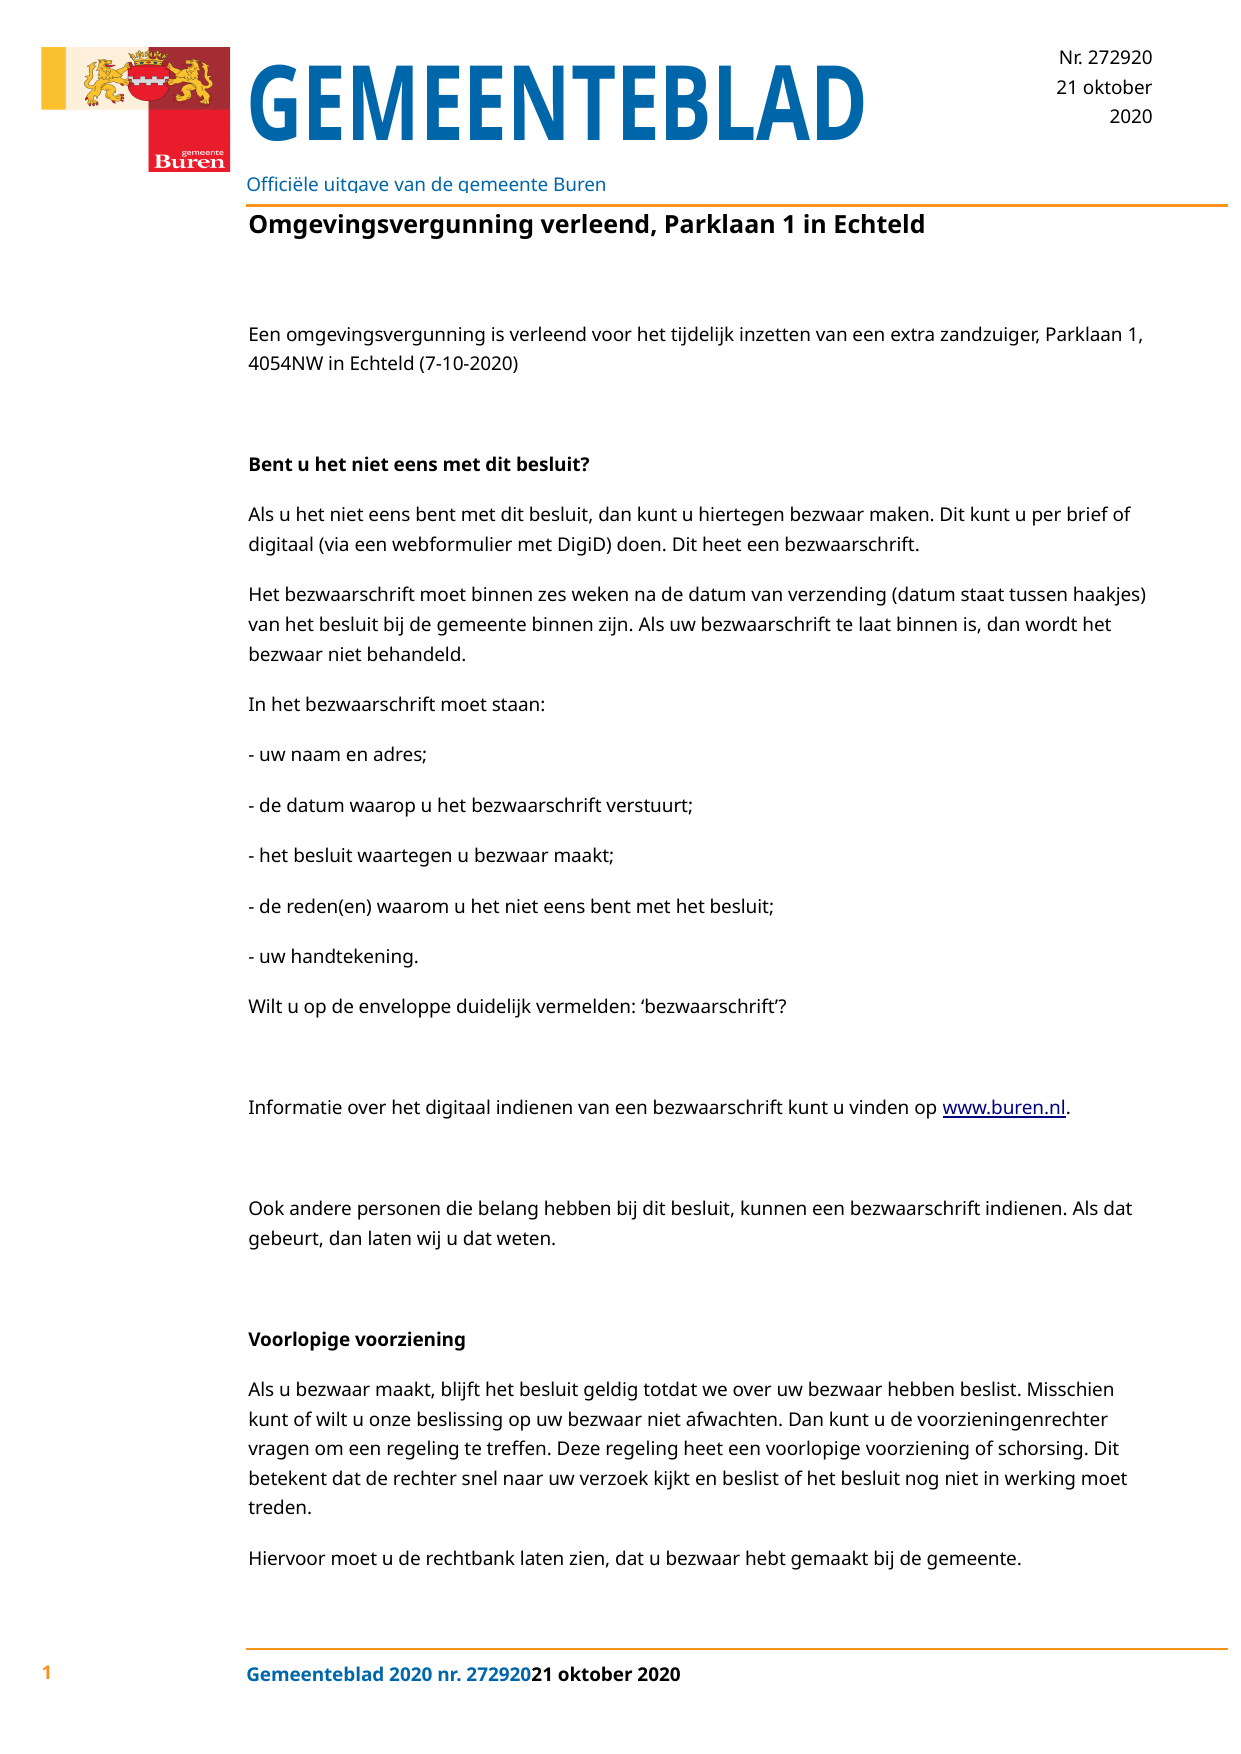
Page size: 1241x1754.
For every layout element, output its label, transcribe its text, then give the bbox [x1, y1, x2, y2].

text Het bezwaarschrift moet binnen zes weken na de datum van verzending (datum staat tussen haakjes) van het besluit bij de gemeente binnen zijn. Als uw bezwaarschrift te laat binnen is, dan wordt het bezwaar niet behandeld. [248, 582, 1152, 666]
text Ook andere personen die belang hebben bij dit besluit, kunnen een bezwaarschrift indienen. Als dat gebeurt, dan laten wij u dat weten. [248, 1195, 1152, 1251]
text Wilt u op de enveloppe duidelijk vermelden: ‘bezwaarschrift’? [248, 994, 1152, 1019]
picture [41, 47, 231, 172]
text Een omgevingsvergunning is verleend voor het tijdelijk inzetten van een extra zandzuiger, Parklaan 1, 4054NW in Echteld (7-10-2020) [248, 321, 1152, 376]
text Voorlopige voorziening [248, 1326, 1152, 1351]
text - de reden(en) waarom u het niet eens bent met het besluit; [248, 893, 1152, 918]
text Hiervoor moet u de rechtbank laten zien, dat u bezwaar hebt gemaakt bij de gemeente. [248, 1545, 1152, 1571]
text Bent u het niet eens met dit besluit? [248, 451, 1152, 477]
text Als u het niet eens bent met dit besluit, dan kunt u hiertegen bezwaar maken. Dit kunt u per brief of digitaal (via een webformulier met DigiD) doen. Dit heet een bezwaarschrift. [248, 502, 1152, 557]
text - de datum waarop u het bezwaarschrift verstuurt; [248, 792, 1152, 818]
text - uw handtekening. [248, 943, 1152, 969]
text - uw naam en adres; [248, 742, 1152, 767]
text - het besluit waartegen u bezwaar maakt; [248, 842, 1152, 868]
text Omgevingsvergunning verleend, Parklaan 1 in Echteld [248, 207, 1152, 241]
text Informatie over het digitaal indienen van een bezwaarschrift kunt u vinden op www.buren.nl. [248, 1094, 1152, 1120]
text Als u bezwaar maakt, blijft het besluit geldig totdat we over uw bezwaar hebben beslist. Misschien kunt of wilt u onze beslissing op uw bezwaar niet afwachten. Dan kunt u de voorzieningenrechter vragen om een regeling te treffen. Deze regeling heet een voorlopige voorziening of schorsing. Dit betekent dat de rechter snel naar uw verzoek kijkt en beslist of het besluit nog niet in werking moet treden. [248, 1376, 1152, 1520]
text In het bezwaarschrift moet staan: [248, 691, 1152, 717]
